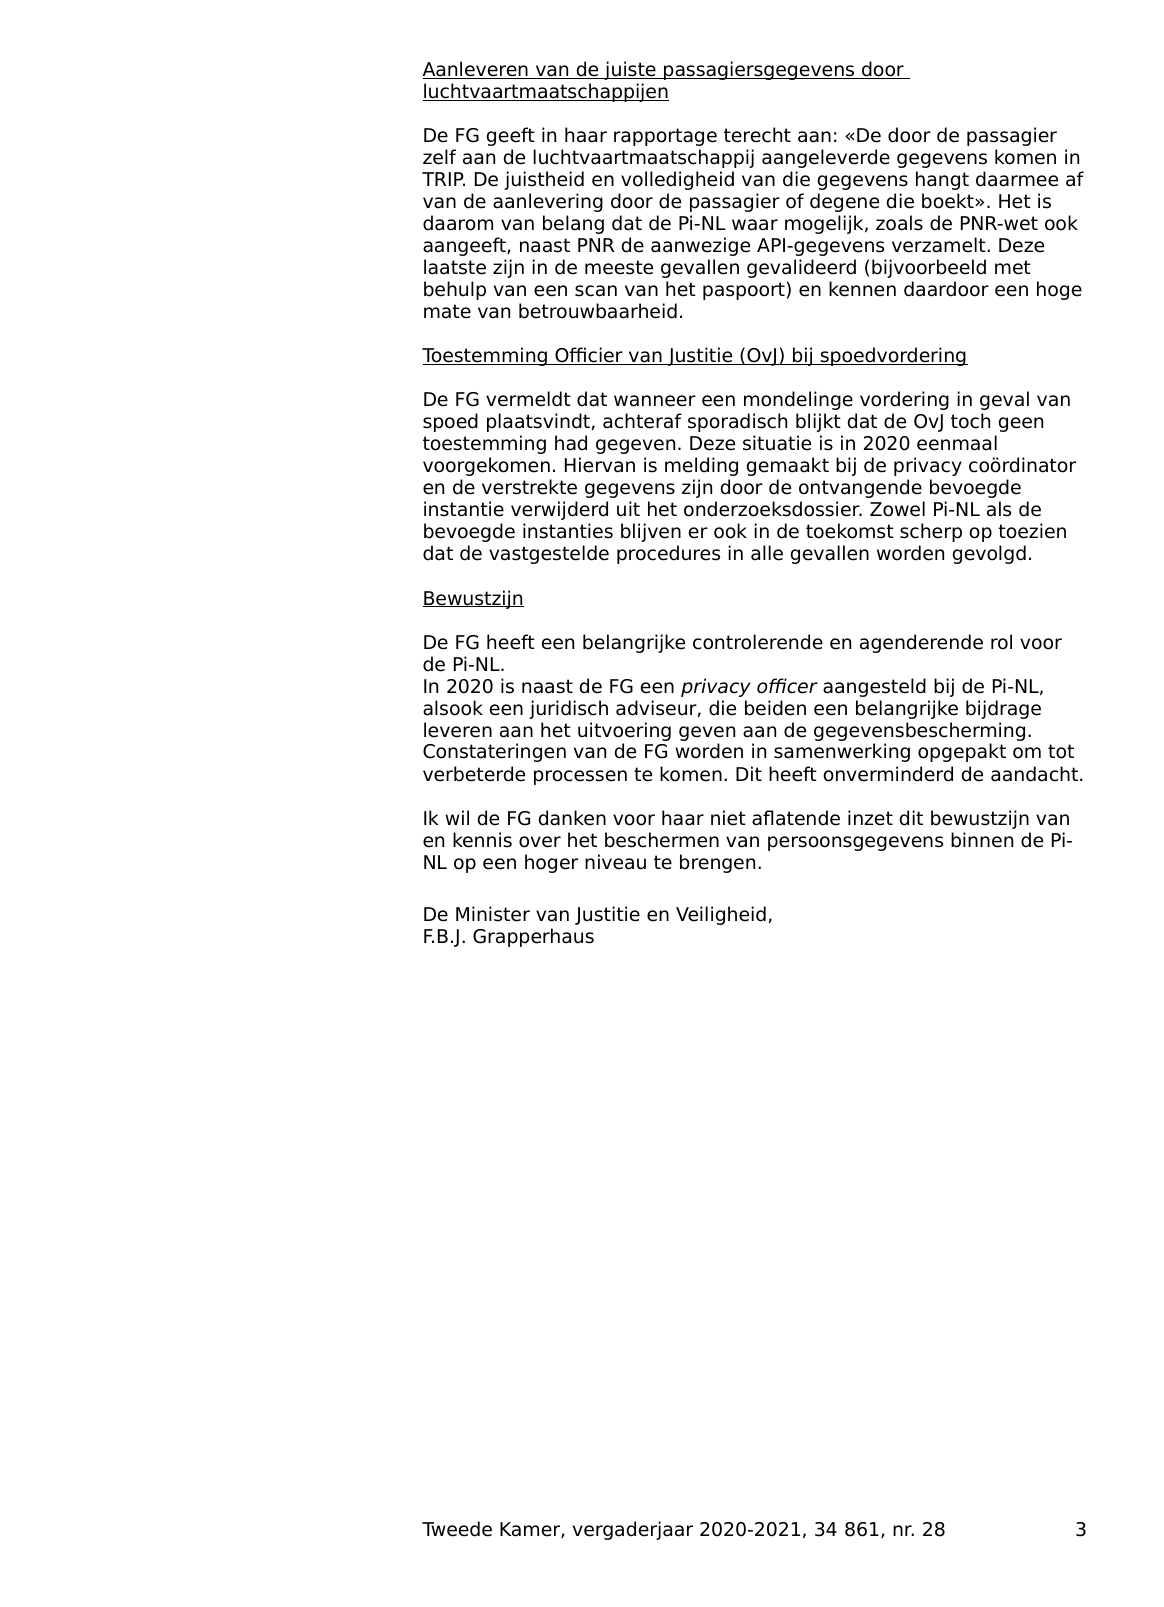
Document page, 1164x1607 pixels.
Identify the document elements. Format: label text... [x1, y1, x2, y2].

text De FG geeft in haar rapportage terecht aan: «De door de passagier zelf aan de luchtvaartmaatschappij aangeleverde gegevens komen in TRIP. De juistheid en volledigheid van die gegevens hangt daarmee af van de aanlevering door de passagier of degene die boekt». Het is daarom van belang dat de Pi-NL waar mogelijk, zoals de PNR-wet ook aangeeft, naast PNR de aanwezige API-gegevens verzamelt. Deze laatste zijn in de meeste gevallen gevalideerd (bijvoorbeeld met behulp van een scan van het paspoort) en kennen daardoor een hoge mate van betrouwbaarheid. [422, 125, 1087, 323]
text De Minister van Justitie en Veiligheid, F.B.J. Grapperhaus [422, 903, 1087, 947]
subtitle Aanleveren van de juiste passagiersgegevens door luchtvaartmaatschappijen [422, 59, 1087, 103]
text In 2020 is naast de FG een privacy officer aangesteld bij de Pi-NL, alsook een juridisch adviseur, die beiden een belangrijke bijdrage leveren aan het uitvoering geven aan de gegevensbescherming. [422, 676, 1087, 741]
subtitle Bewustzijn [422, 587, 1087, 609]
text Ik wil de FG danken voor haar niet aflatende inzet dit bewustzijn van en kennis over het beschermen van persoonsgegevens binnen de Pi-NL op een hoger niveau te brengen. [422, 808, 1087, 873]
text De FG heeft een belangrijke controlerende en agenderende rol voor de Pi-NL. [422, 632, 1087, 676]
text Constateringen van de FG worden in samenwerking opgepakt om tot verbeterde processen te komen. Dit heeft onverminderd de aandacht. [422, 741, 1087, 785]
subtitle Toestemming Officier van Justitie (OvJ) bij spoedvordering [422, 345, 1087, 367]
text De FG vermeldt dat wanneer een mondelinge vordering in geval van spoed plaatsvindt, achteraf sporadisch blijkt dat de OvJ toch geen toestemming had gegeven. Deze situatie is in 2020 eenmaal voorgekomen. Hiervan is melding gemaakt bij de privacy coördinator en de verstrekte gegevens zijn door de ontvangende bevoegde instantie verwijderd uit het onderzoeksdossier. Zowel Pi-NL als de bevoegde instanties blijven er ook in de toekomst scherp op toezien dat de vastgestelde procedures in alle gevallen worden gevolgd. [422, 389, 1087, 565]
